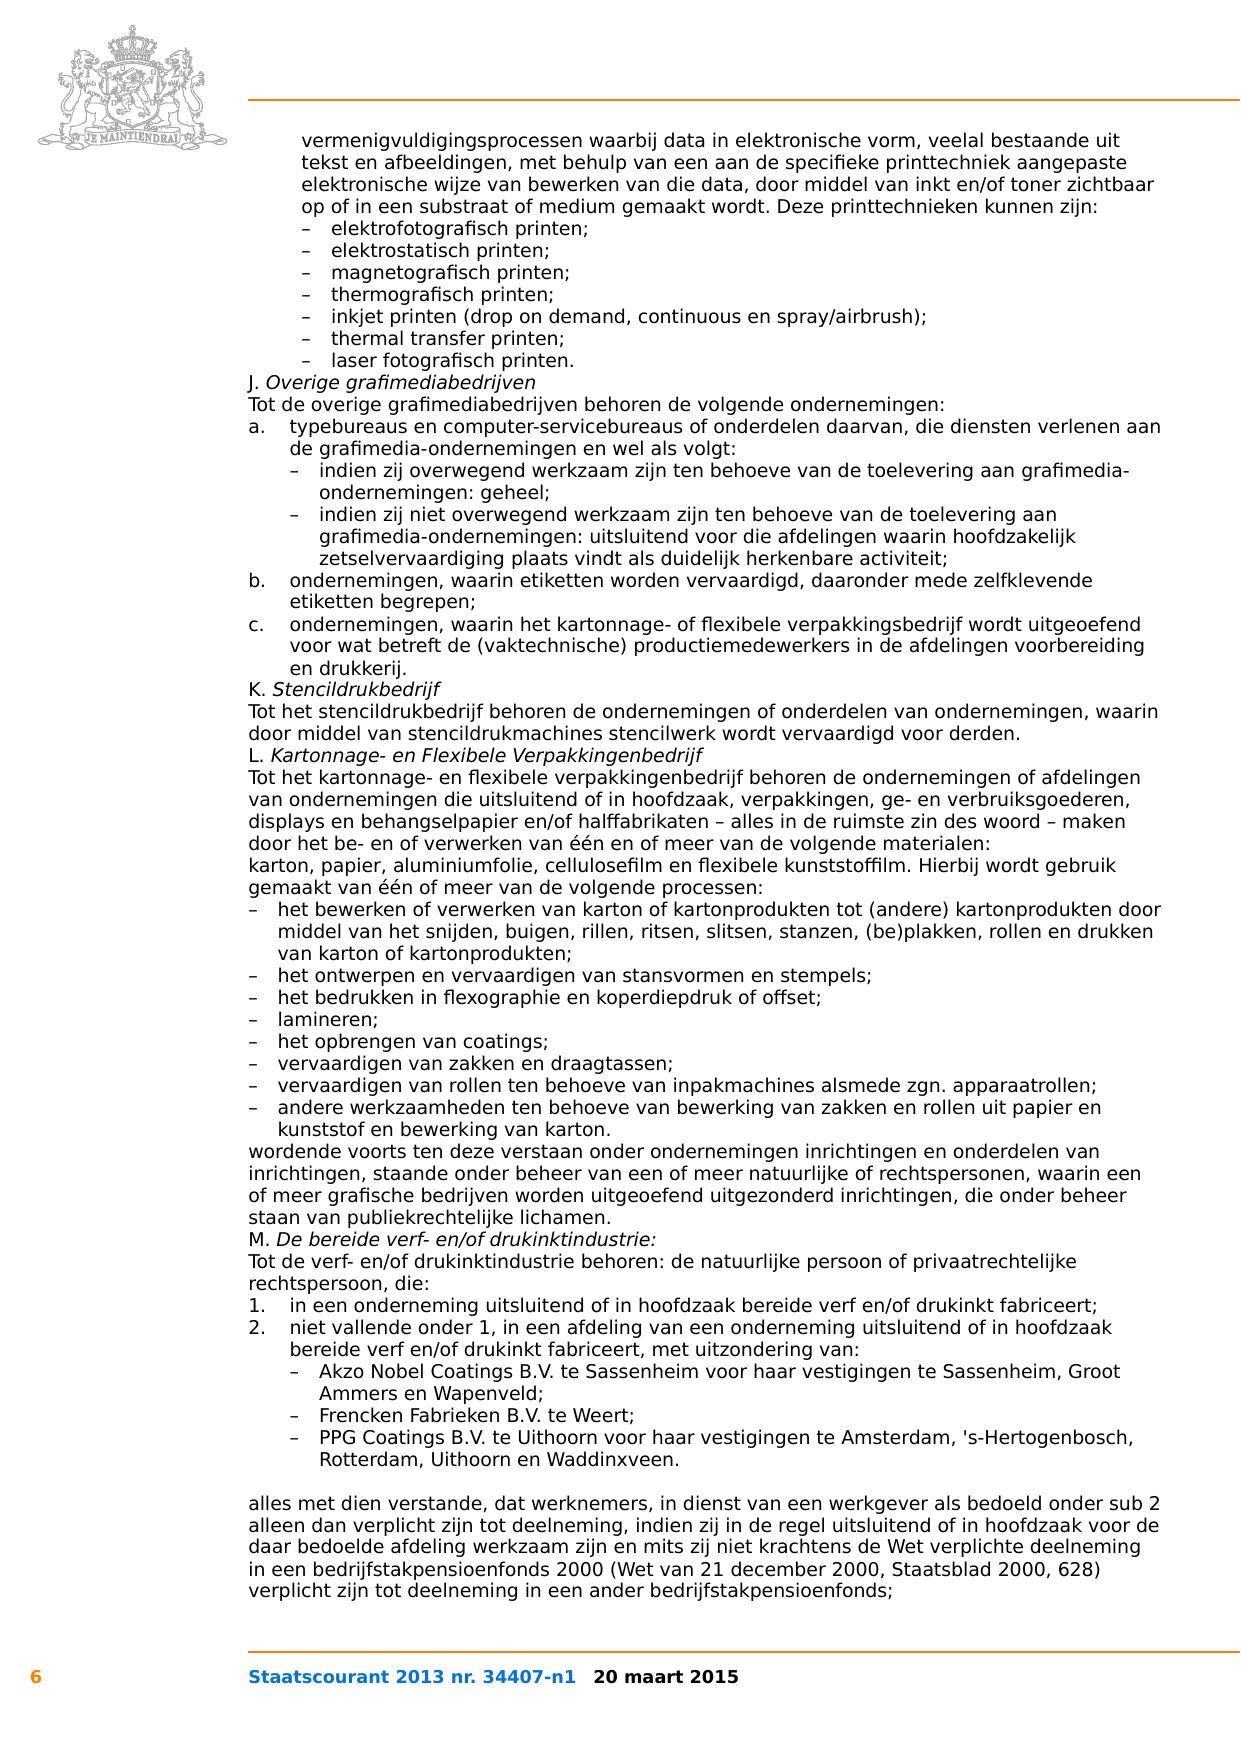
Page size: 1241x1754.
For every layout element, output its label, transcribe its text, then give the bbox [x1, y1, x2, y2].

text – magnetografisch printen; [301, 262, 1163, 284]
text – laser fotografisch printen. [301, 350, 1163, 372]
text alles met dien verstande, dat werknemers, in dienst van een werkgever als bedoeld onder sub 2 alleen dan verplicht zijn tot deelneming, indien zij in de regel uitsluitend of in hoofdzaak voor de daar bedoelde afdeling werkzaam zijn en mits zij niet krachtens de Wet verplichte deelneming in een bedrijfstakpensioenfonds 2000 (Wet van 21 december 2000, Staatsblad 2000, 628) verplicht zijn tot deelneming in een ander bedrijfstakpensioenfonds; [248, 1492, 1163, 1602]
text – PPG Coatings B.V. te Uithoorn voor haar vestigingen te Amsterdam, 's-Hertogenbosch, Rotterdam, Uithoorn en Waddinxveen. [289, 1427, 1163, 1471]
text L. Kartonnage- en Flexibele Verpakkingenbedrijf [248, 745, 1163, 767]
text J. Overige grafimediabedrijven [248, 372, 1163, 394]
text – het bewerken of verwerken van karton of kartonprodukten tot (andere) kartonprodukten door middel van het snijden, buigen, rillen, ritsen, slitsen, stanzen, (be)plakken, rollen en drukken van karton of kartonprodukten; [248, 899, 1163, 965]
text – indien zij overwegend werkzaam zijn ten behoeve van de toelevering aan grafimedia-ondernemingen: geheel; [289, 459, 1163, 503]
text – het bedrukken in flexographie en koperdiepdruk of offset; [248, 987, 1163, 1009]
text – Akzo Nobel Coatings B.V. te Sassenheim voor haar vestigingen te Sassenheim, Groot Ammers en Wapenveld; [289, 1361, 1163, 1405]
text – Frencken Fabrieken B.V. te Weert; [289, 1405, 1163, 1427]
text – elektrofotografisch printen; [301, 218, 1163, 240]
text karton, papier, aluminiumfolie, cellulosefilm en flexibele kunststoffilm. Hierbij wordt gebruik gemaakt van één of meer van de volgende processen: [248, 855, 1163, 899]
text – het ontwerpen en vervaardigen van stansvormen en stempels; [248, 965, 1163, 987]
text wordende voorts ten deze verstaan onder ondernemingen inrichtingen en onderdelen van inrichtingen, staande onder beheer van een of meer natuurlijke of rechtspersonen, waarin een of meer grafische bedrijven worden uitgeoefend uitgezonderd inrichtingen, die onder beheer staan van publiekrechtelijke lichamen. [248, 1141, 1163, 1229]
text – indien zij niet overwegend werkzaam zijn ten behoeve van de toelevering aan grafimedia-ondernemingen: uitsluitend voor die afdelingen waarin hoofdzakelijk zetselvervaardiging plaats vindt als duidelijk herkenbare activiteit; [289, 503, 1163, 569]
text Tot het stencildrukbedrijf behoren de ondernemingen of onderdelen van ondernemingen, waarin door middel van stencildrukmachines stencilwerk wordt vervaardigd voor derden. [248, 701, 1163, 745]
text – andere werkzaamheden ten behoeve van bewerking van zakken en rollen uit papier en kunststof en bewerking van karton. [248, 1097, 1163, 1141]
text – vervaardigen van rollen ten behoeve van inpakmachines alsmede zgn. apparaatrollen; [248, 1075, 1163, 1097]
text – lamineren; [248, 1009, 1163, 1031]
text 2. niet vallende onder 1, in een afdeling van een onderneming uitsluitend of in hoofdzaak bereide verf en/of drukinkt fabriceert, met uitzondering van: [248, 1317, 1163, 1361]
text – thermografisch printen; [301, 284, 1163, 306]
text a. typebureaus en computer-servicebureaus of onderdelen daarvan, die diensten verlenen aan de grafimedia-ondernemingen en wel als volgt: [248, 416, 1163, 459]
text M. De bereide verf- en/of drukinktindustrie: [248, 1229, 1163, 1251]
text – thermal transfer printen; [301, 328, 1163, 350]
text – inkjet printen (drop on demand, continuous en spray/airbrush); [301, 306, 1163, 328]
picture [38, 25, 227, 150]
text vermenigvuldigingsprocessen waarbij data in elektronische vorm, veelal bestaande uit tekst en afbeeldingen, met behulp van een aan de specifieke printtechniek aangepaste elektronische wijze van bewerken van die data, door middel van inkt en/of toner zichtbaar op of in een substraat of medium gemaakt wordt. Deze printtechnieken kunnen zijn: [301, 130, 1163, 218]
text Tot het kartonnage- en flexibele verpakkingenbedrijf behoren de ondernemingen of afdelingen van ondernemingen die uitsluitend of in hoofdzaak, verpakkingen, ge- en verbruiksgoederen, displays en behangselpapier en/of halffabrikaten – alles in de ruimste zin des woord – maken door het be- en of verwerken van één en of meer van de volgende materialen: [248, 767, 1163, 855]
text 1. in een onderneming uitsluitend of in hoofdzaak bereide verf en/of drukinkt fabriceert; [248, 1295, 1163, 1317]
text – elektrostatisch printen; [301, 240, 1163, 262]
text Tot de verf- en/of drukinktindustrie behoren: de natuurlijke persoon of privaatrechtelijke rechtspersoon, die: [248, 1251, 1163, 1295]
text K. Stencildrukbedrijf [248, 679, 1163, 701]
text – vervaardigen van zakken en draagtassen; [248, 1053, 1163, 1075]
text c. ondernemingen, waarin het kartonnage- of flexibele verpakkingsbedrijf wordt uitgeoefend voor wat betreft de (vaktechnische) productiemedewerkers in de afdelingen voorbereiding en drukkerij. [248, 613, 1163, 679]
text b. ondernemingen, waarin etiketten worden vervaardigd, daaronder mede zelfklevende etiketten begrepen; [248, 569, 1163, 613]
text – het opbrengen van coatings; [248, 1031, 1163, 1053]
text Tot de overige grafimediabedrijven behoren de volgende ondernemingen: [248, 394, 1163, 416]
